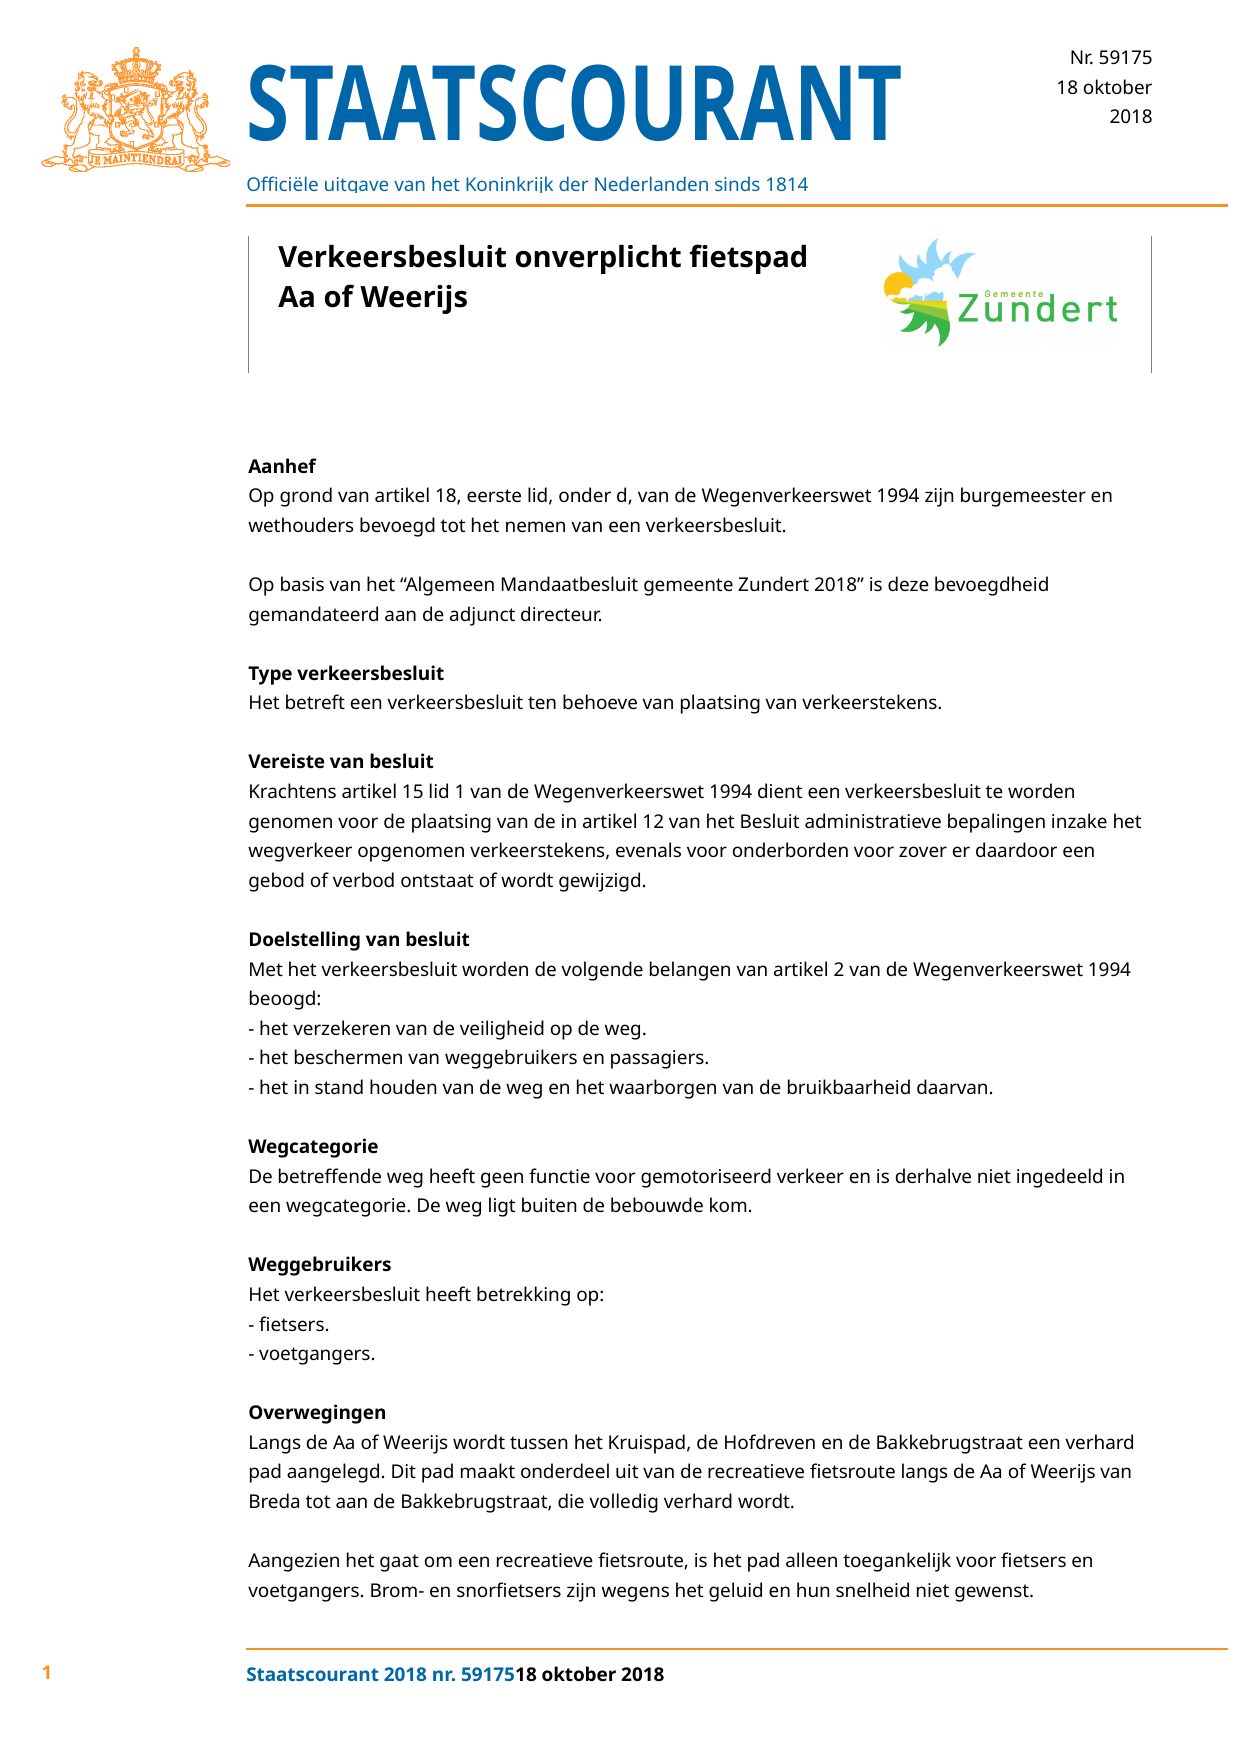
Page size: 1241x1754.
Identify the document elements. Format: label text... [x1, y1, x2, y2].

text Aangezien het gaat om een recreatieve fietsroute, is het pad alleen toegankelijk voor fietsers en voetgangers. Brom- en snorfietsers zijn wegens het geluid en hun snelheid niet gewenst. [248, 1547, 1152, 1603]
text Met het verkeersbesluit worden de volgende belangen van artikel 2 van de Wegenverkeerswet 1994 beoogd: [248, 956, 1152, 1011]
text - het verzekeren van de veiligheid op de weg. [248, 1015, 1152, 1041]
text De betreffende weg heeft geen functie voor gemotoriseerd verkeer en is derhalve niet ingedeeld in een wegcategorie. De weg ligt buiten de bebouwde kom. [248, 1163, 1152, 1218]
table_header Verkeersbesluit onverplicht fietspad Aa of Weerijs [249, 236, 850, 373]
text Op grond van artikel 18, eerste lid, onder d, van de Wegenverkeerswet 1994 zijn burgemeester en wethouders bevoegd tot het nemen van een verkeersbesluit. [248, 482, 1152, 538]
text Het verkeersbesluit heeft betrekking op: [248, 1281, 1152, 1307]
text - het in stand houden van de weg en het waarborgen van de bruikbaarheid daarvan. [248, 1074, 1152, 1100]
text - fietsers. [248, 1311, 1152, 1336]
text Krachtens artikel 15 lid 1 van de Wegenverkeerswet 1994 dient een verkeersbesluit te worden genomen voor de plaatsing van de in artikel 12 van het Besluit administratieve bepalingen inzake het wegverkeer opgenomen verkeerstekens, evenals voor onderborden voor zover er daardoor een gebod of verbod ontstaat of wordt gewijzigd. [248, 778, 1152, 893]
picture [41, 47, 231, 172]
picture [882, 236, 1119, 348]
text Overwegingen [248, 1399, 1152, 1425]
text Aanhef [248, 453, 1152, 478]
text Weggebruikers [248, 1252, 1152, 1277]
table_header [850, 236, 1151, 373]
text - het beschermen van weggebruikers en passagiers. [248, 1044, 1152, 1070]
text Type verkeersbesluit [248, 660, 1152, 686]
text Wegcategorie [248, 1133, 1152, 1159]
text - voetgangers. [248, 1340, 1152, 1366]
text Op basis van het “Algemeen Mandaatbesluit gemeente Zundert 2018” is deze bevoegdheid gemandateerd aan de adjunct directeur. [248, 571, 1152, 626]
text Langs de Aa of Weerijs wordt tussen het Kruispad, de Hofdreven en de Bakkebrugstraat een verhard pad aangelegd. Dit pad maakt onderdeel uit van de recreatieve fietsroute langs de Aa of Weerijs van Breda tot aan de Bakkebrugstraat, die volledig verhard wordt. [248, 1429, 1152, 1514]
text Doelstelling van besluit [248, 926, 1152, 952]
text Het betreft een verkeersbesluit ten behoeve van plaatsing van verkeerstekens. [248, 689, 1152, 715]
text Vereiste van besluit [248, 749, 1152, 774]
